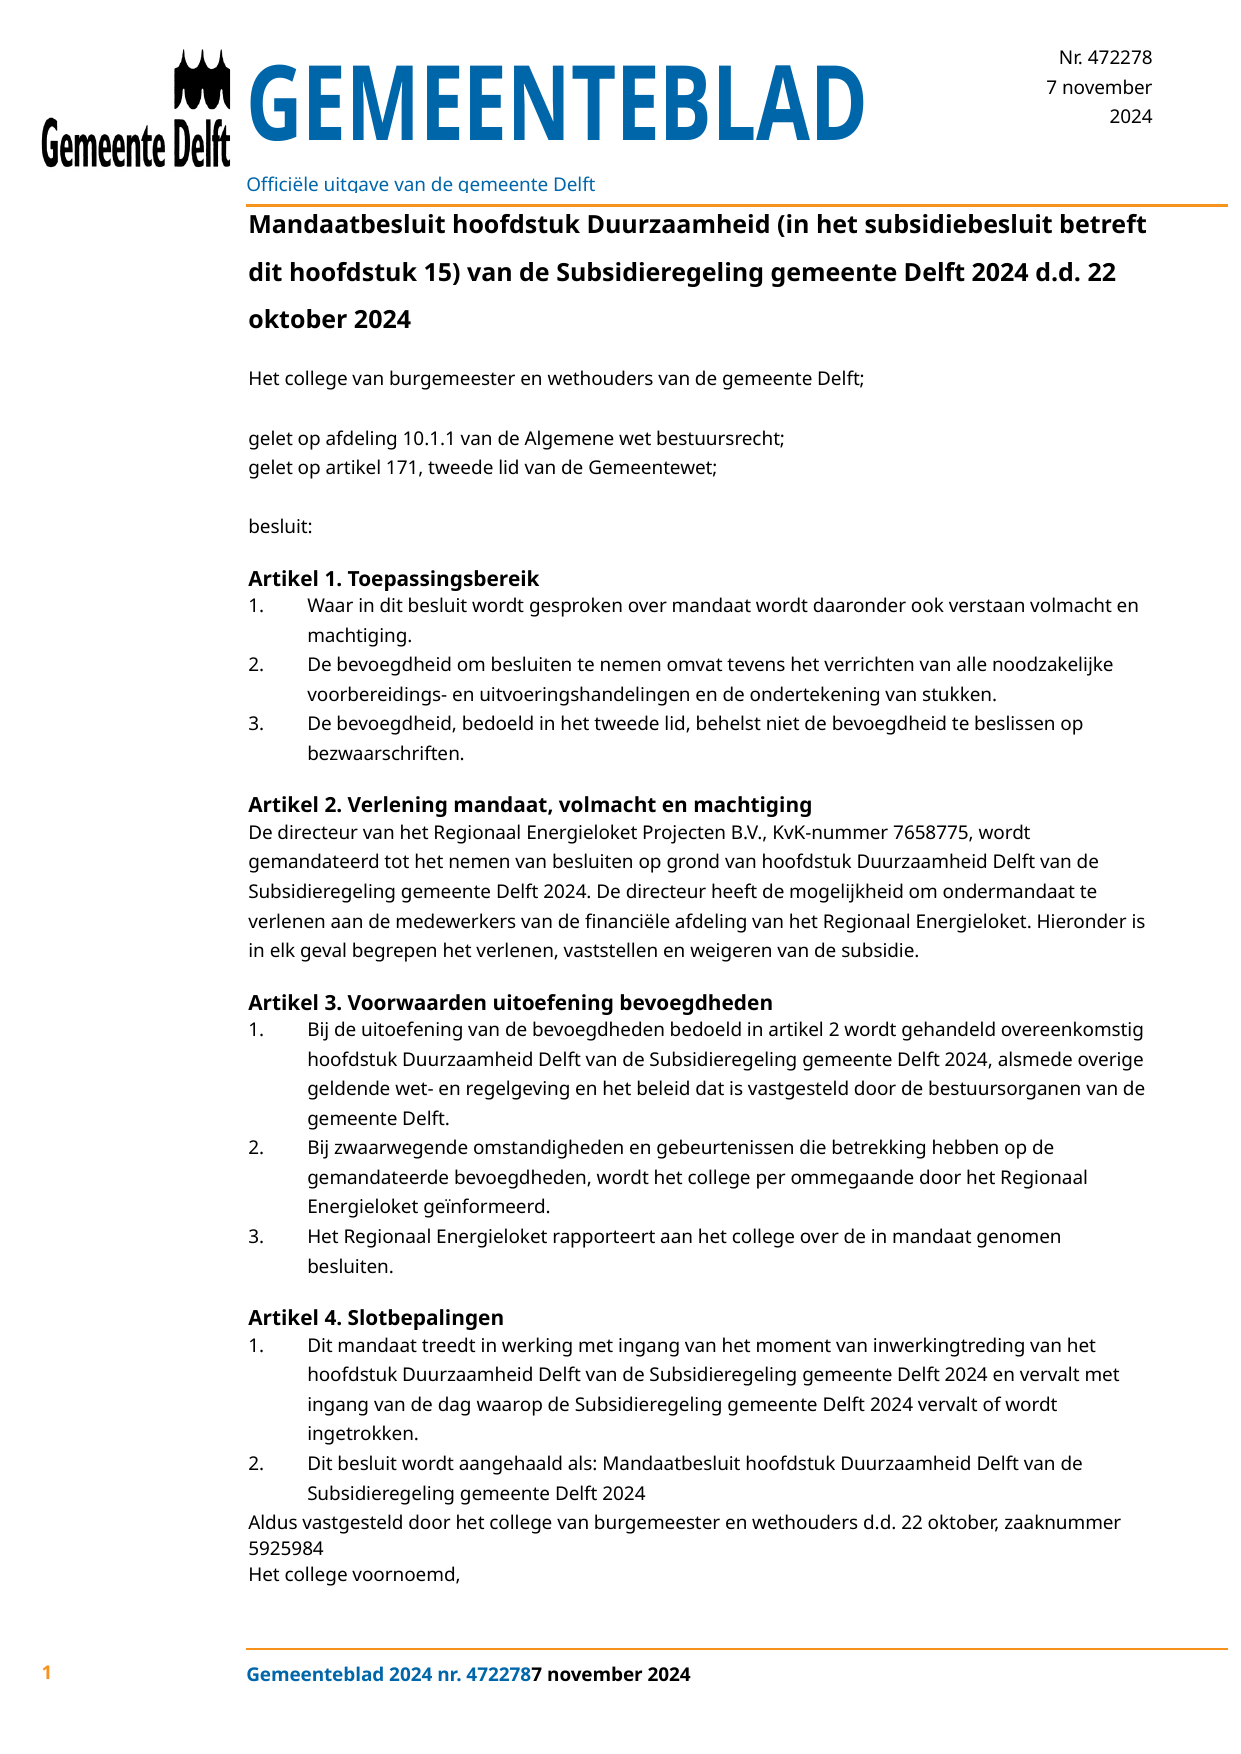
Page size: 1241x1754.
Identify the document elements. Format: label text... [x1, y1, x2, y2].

list De bevoegdheid om besluiten te nemen omvat tevens het verrichten van alle noodzakelijke voorbereidings- en uitvoeringshandelingen en de ondertekening van stukken. [248, 651, 1152, 707]
list Dit besluit wordt aangehaald als: Mandaatbesluit hoofdstuk Duurzaamheid Delft van de Subsidieregeling gemeente Delft 2024 [248, 1450, 1152, 1505]
text Artikel 4. Slotbepalingen [248, 1303, 1152, 1332]
text Artikel 2. Verlening mandaat, volmacht en machtiging [248, 791, 1152, 819]
list Het Regionaal Energieloket rapporteert aan het college over de in mandaat genomen besluiten. [248, 1223, 1152, 1279]
text Aldus vastgesteld door het college van burgemeester en wethouders d.d. 22 oktober, zaaknummer 5925984 [248, 1509, 1152, 1561]
text Artikel 3. Voorwaarden uitoefening bevoegdheden [248, 988, 1152, 1016]
text Het college van burgemeester en wethouders van de gemeente Delft; [248, 366, 1152, 391]
text besluit: [248, 513, 1152, 539]
list Bij zwaarwegende omstandigheden en gebeurtenissen die betrekking hebben op de gemandateerde bevoegdheden, wordt het college per ommegaande door het Regionaal Energieloket geïnformeerd. [248, 1134, 1152, 1219]
text gelet op afdeling 10.1.1 van de Algemene wet bestuursrecht; [248, 425, 1152, 450]
text Artikel 1. Toepassingsbereik [248, 564, 1152, 592]
list Dit mandaat treedt in werking met ingang van het moment van inwerkingtreding van het hoofdstuk Duurzaamheid Delft van de Subsidieregeling gemeente Delft 2024 en vervalt met ingang van de dag waarop de Subsidieregeling gemeente Delft 2024 vervalt of wordt ingetrokken. [248, 1332, 1152, 1446]
list Waar in dit besluit wordt gesproken over mandaat wordt daaronder ook verstaan volmacht en machtiging. [248, 592, 1152, 648]
text Het college voornoemd, [248, 1561, 1152, 1586]
text gelet op artikel 171, tweede lid van de Gemeentewet; [248, 454, 1152, 480]
text Mandaatbesluit hoofdstuk Duurzaamheid (in het subsidiebesluit betreft dit hoofdstuk 15) van de Subsidieregeling gemeente Delft 2024 d.d. 22 oktober 2024 [248, 207, 1152, 336]
text De directeur van het Regionaal Energieloket Projecten B.V., KvK-nummer 7658775, wordt gemandateerd tot het nemen van besluiten op grond van hoofdstuk Duurzaamheid Delft van de Subsidieregeling gemeente Delft 2024. De directeur heeft de mogelijkheid om ondermandaat te verlenen aan de medewerkers van de financiële afdeling van het Regionaal Energieloket. Hieronder is in elk geval begrepen het verlenen, vaststellen en weigeren van de subsidie. [248, 819, 1152, 963]
list De bevoegdheid, bedoeld in het tweede lid, behelst niet de bevoegdheid te beslissen op bezwaarschriften. [248, 711, 1152, 766]
picture [41, 47, 231, 172]
list Bij de uitoefening van de bevoegdheden bedoeld in artikel 2 wordt gehandeld overeenkomstig hoofdstuk Duurzaamheid Delft van de Subsidieregeling gemeente Delft 2024, alsmede overige geldende wet- en regelgeving en het beleid dat is vastgesteld door de bestuursorganen van de gemeente Delft. [248, 1016, 1152, 1131]
